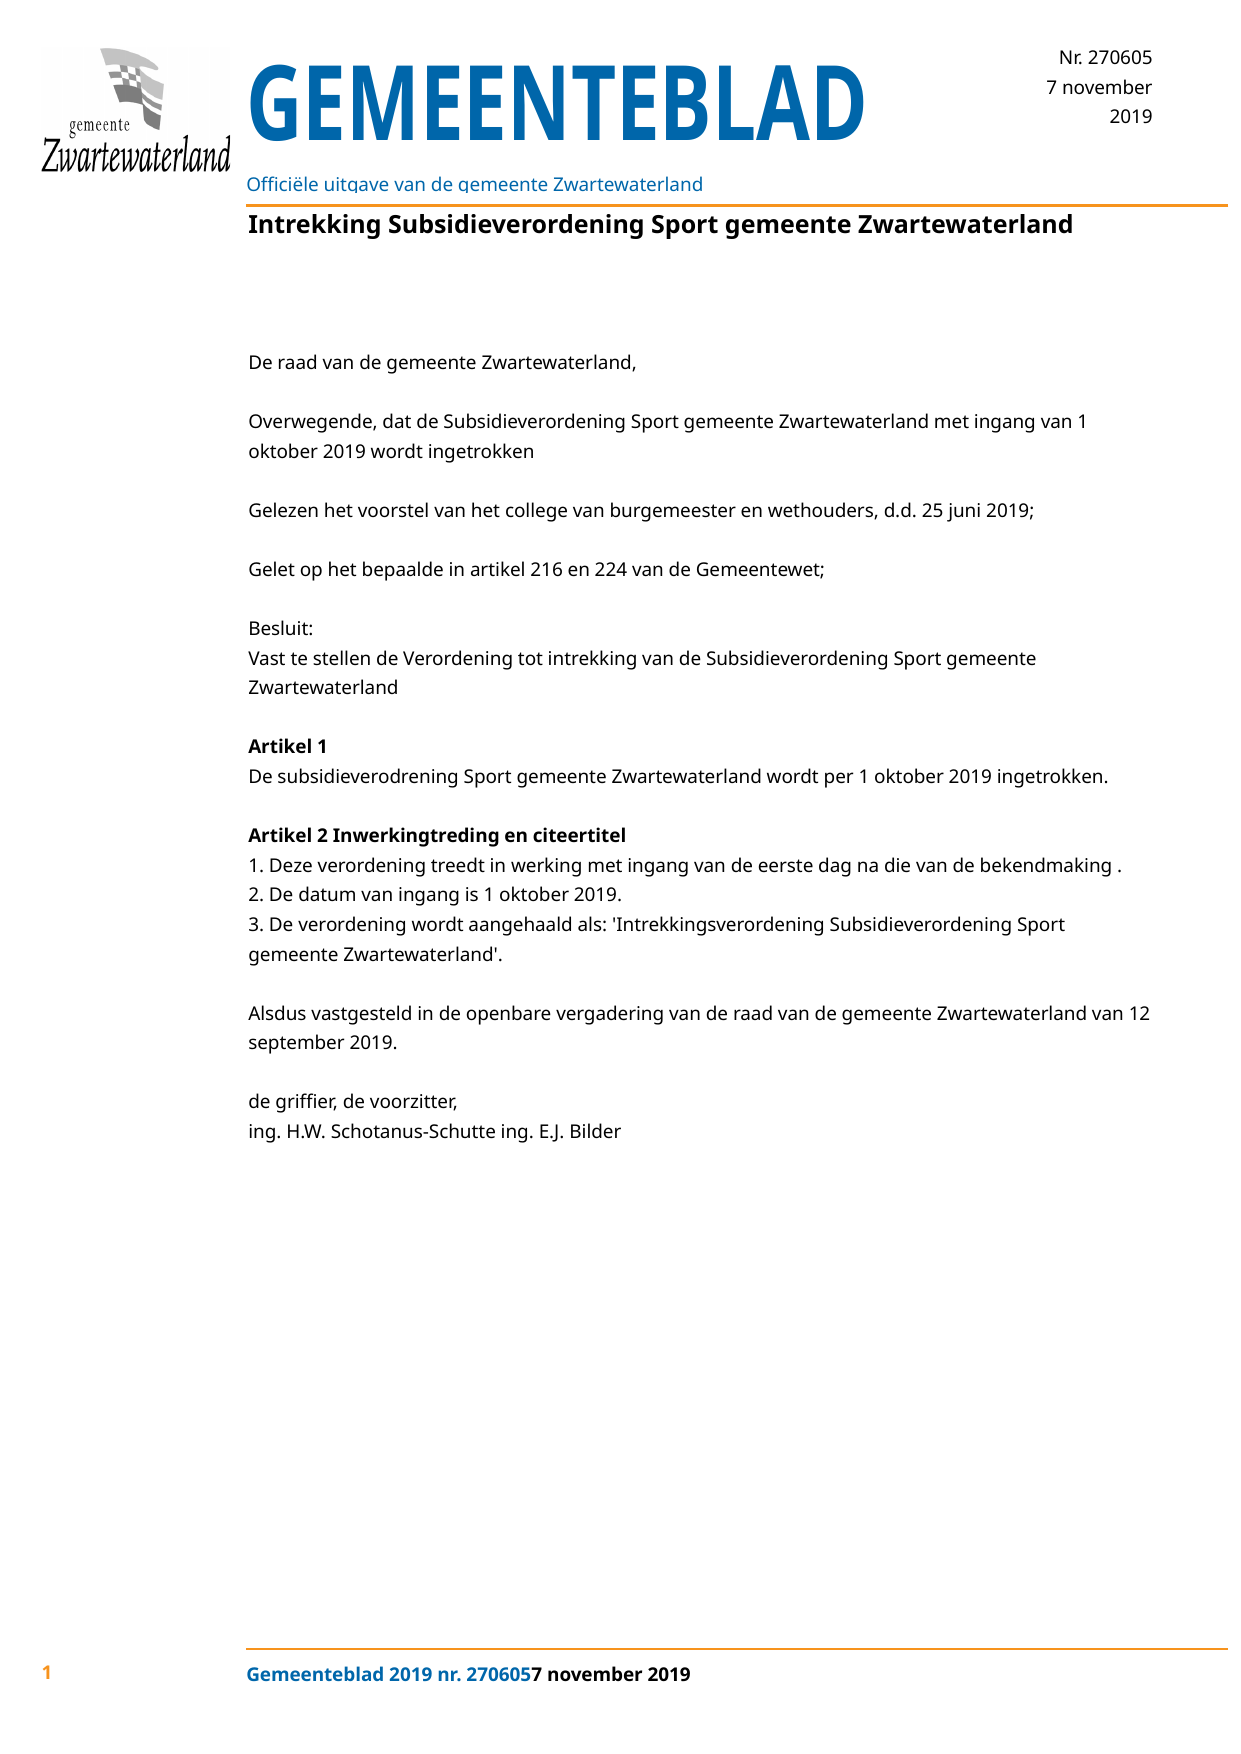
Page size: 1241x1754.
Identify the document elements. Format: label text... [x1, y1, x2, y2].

text Gelezen het voorstel van het college van burgemeester en wethouders, d.d. 25 juni 2019; [248, 497, 1152, 523]
picture [41, 47, 231, 172]
text Alsdus vastgesteld in de openbare vergadering van de raad van de gemeente Zwartewaterland van 12 september 2019. [248, 1000, 1152, 1055]
text 1. Deze verordening treedt in werking met ingang van de eerste dag na die van de bekendmaking . [248, 852, 1152, 878]
text 3. De verordening wordt aangehaald als: 'Intrekkingsverordening Subsidieverordening Sport gemeente Zwartewaterland'. [248, 911, 1152, 967]
text Artikel 1 [248, 734, 1152, 759]
text Vast te stellen de Verordening tot intrekking van de Subsidieverordening Sport gemeente Zwartewaterland [248, 645, 1152, 700]
text De raad van de gemeente Zwartewaterland, [248, 349, 1152, 375]
text De subsidieverodrening Sport gemeente Zwartewaterland wordt per 1 oktober 2019 ingetrokken. [248, 763, 1152, 789]
text 2. De datum van ingang is 1 oktober 2019. [248, 882, 1152, 907]
text Gelet op het bepaalde in artikel 216 en 224 van de Gemeentewet; [248, 556, 1152, 582]
text de griffier, de voorzitter, [248, 1089, 1152, 1114]
text Overwegende, dat de Subsidieverordening Sport gemeente Zwartewaterland met ingang van 1 oktober 2019 wordt ingetrokken [248, 408, 1152, 464]
text Besluit: [248, 615, 1152, 641]
text Artikel 2 Inwerkingtreding en citeertitel [248, 822, 1152, 848]
text Intrekking Subsidieverordening Sport gemeente Zwartewaterland [248, 207, 1152, 241]
text ing. H.W. Schotanus-Schutte ing. E.J. Bilder [248, 1118, 1152, 1144]
